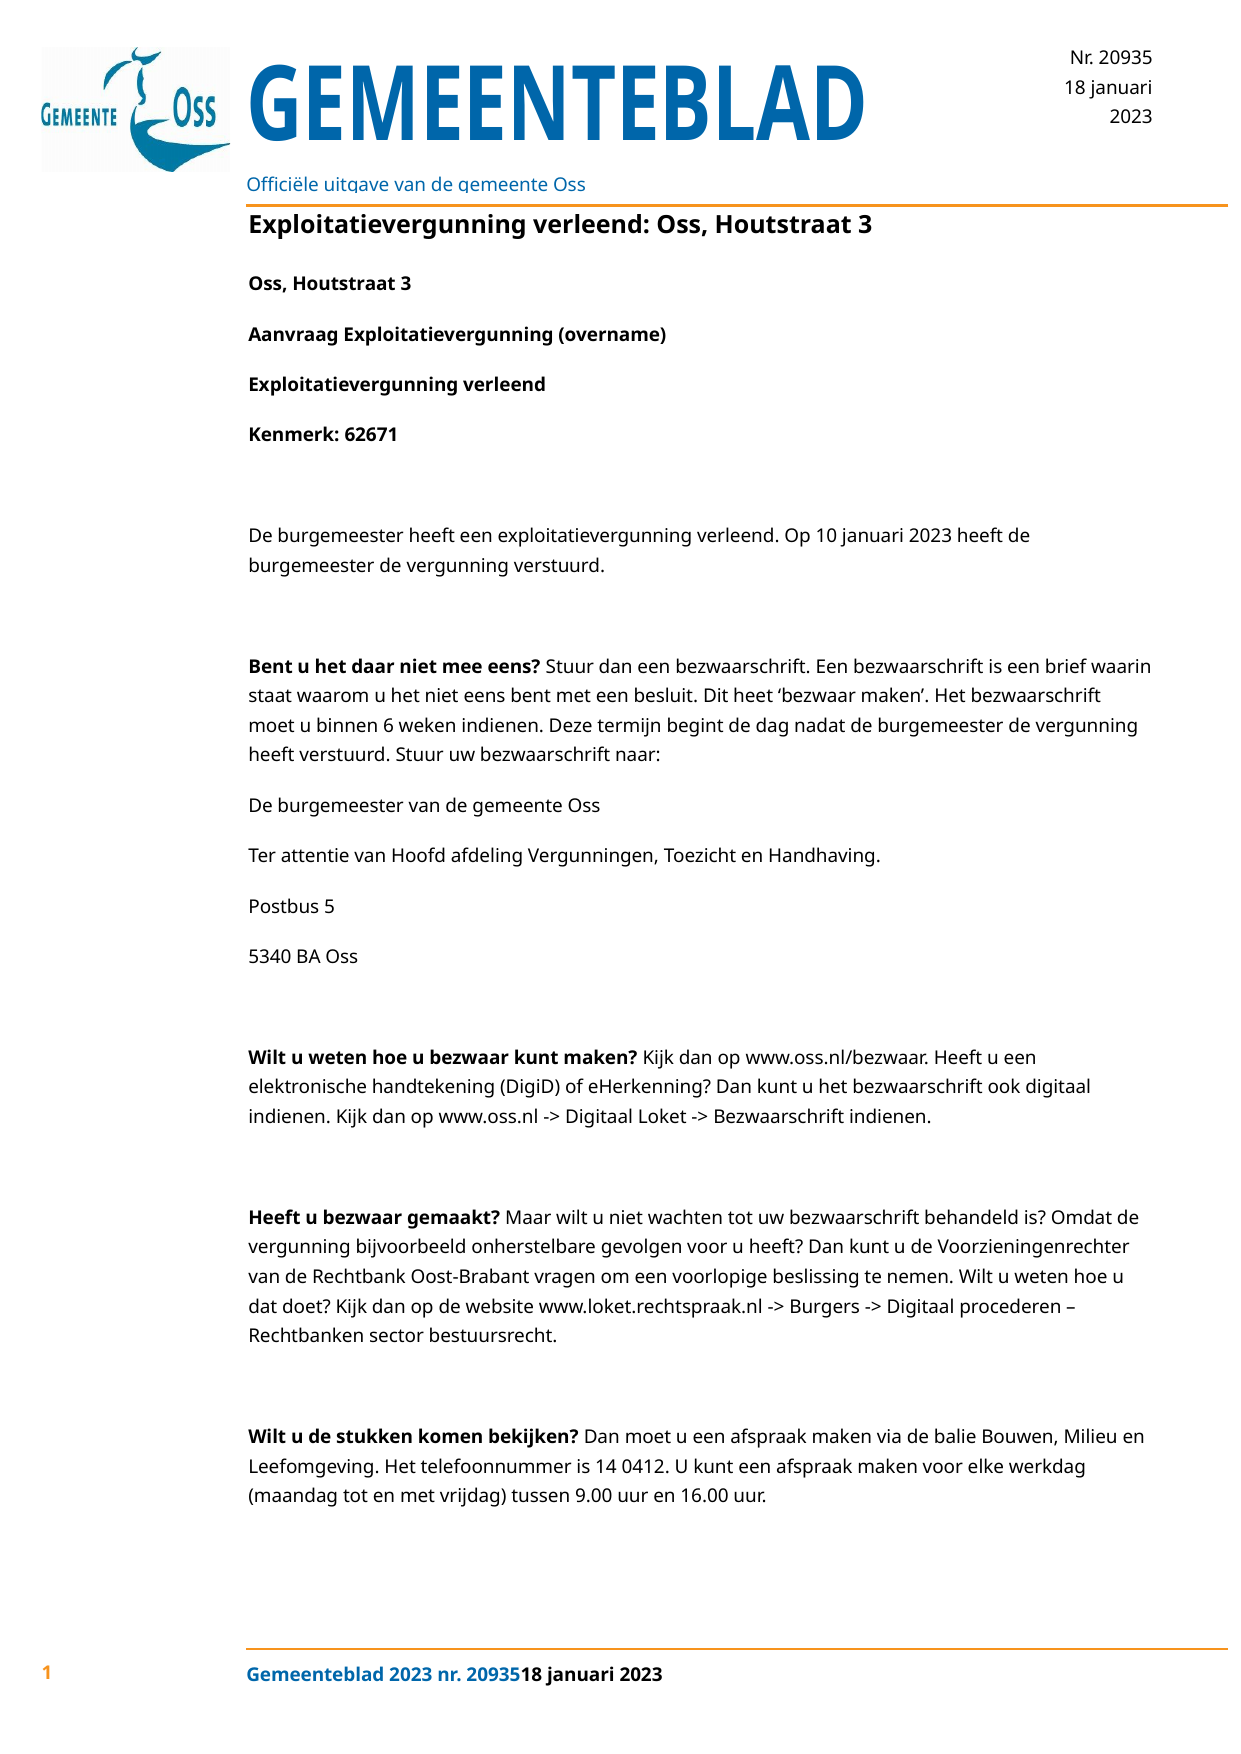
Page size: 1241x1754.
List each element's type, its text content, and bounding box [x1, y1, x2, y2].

text Wilt u de stukken komen bekijken? Dan moet u een afspraak maken via de balie Bouwen, Milieu en Leefomgeving. Het telefoonnummer is 14 0412. U kunt een afspraak maken voor elke werkdag (maandag tot en met vrijdag) tussen 9.00 uur en 16.00 uur. [248, 1423, 1152, 1508]
text Exploitatievergunning verleend [248, 371, 1152, 397]
text Postbus 5 [248, 893, 1152, 918]
picture [41, 47, 231, 172]
text Exploitatievergunning verleend: Oss, Houtstraat 3 [248, 207, 1152, 241]
text Aanvraag Exploitatievergunning (overname) [248, 321, 1152, 346]
text Wilt u weten hoe u bezwaar kunt maken? Kijk dan op www.oss.nl/bezwaar. Heeft u een elektronische handtekening (DigiD) of eHerkenning? Dan kunt u het bezwaarschrift ook digitaal indienen. Kijk dan op www.oss.nl -> Digitaal Loket -> Bezwaarschrift indienen. [248, 1044, 1152, 1129]
text De burgemeester heeft een exploitatievergunning verleend. Op 10 januari 2023 heeft de burgemeester de vergunning verstuurd. [248, 522, 1152, 578]
text 5340 BA Oss [248, 943, 1152, 969]
text De burgemeester van de gemeente Oss [248, 792, 1152, 818]
text Ter attentie van Hoofd afdeling Vergunningen, Toezicht en Handhaving. [248, 842, 1152, 868]
text Heeft u bezwaar gemaakt? Maar wilt u niet wachten tot uw bezwaarschrift behandeld is? Omdat de vergunning bijvoorbeeld onherstelbare gevolgen voor u heeft? Dan kunt u de Voorzieningenrechter van de Rechtbank Oost-Brabant vragen om een voorlopige beslissing te nemen. Wilt u weten hoe u dat doet? Kijk dan op de website www.loket.rechtspraak.nl -> Burgers -> Digitaal procederen – Rechtbanken sector bestuursrecht. [248, 1204, 1152, 1348]
text Oss, Houtstraat 3 [248, 270, 1152, 296]
text Bent u het daar niet mee eens? Stuur dan een bezwaarschrift. Een bezwaarschrift is een brief waarin staat waarom u het niet eens bent met een besluit. Dit heet ‘bezwaar maken’. Het bezwaarschrift moet u binnen 6 weken indienen. Deze termijn begint de dag nadat de burgemeester de vergunning heeft verstuurd. Stuur uw bezwaarschrift naar: [248, 653, 1152, 767]
text Kenmerk: 62671 [248, 422, 1152, 447]
